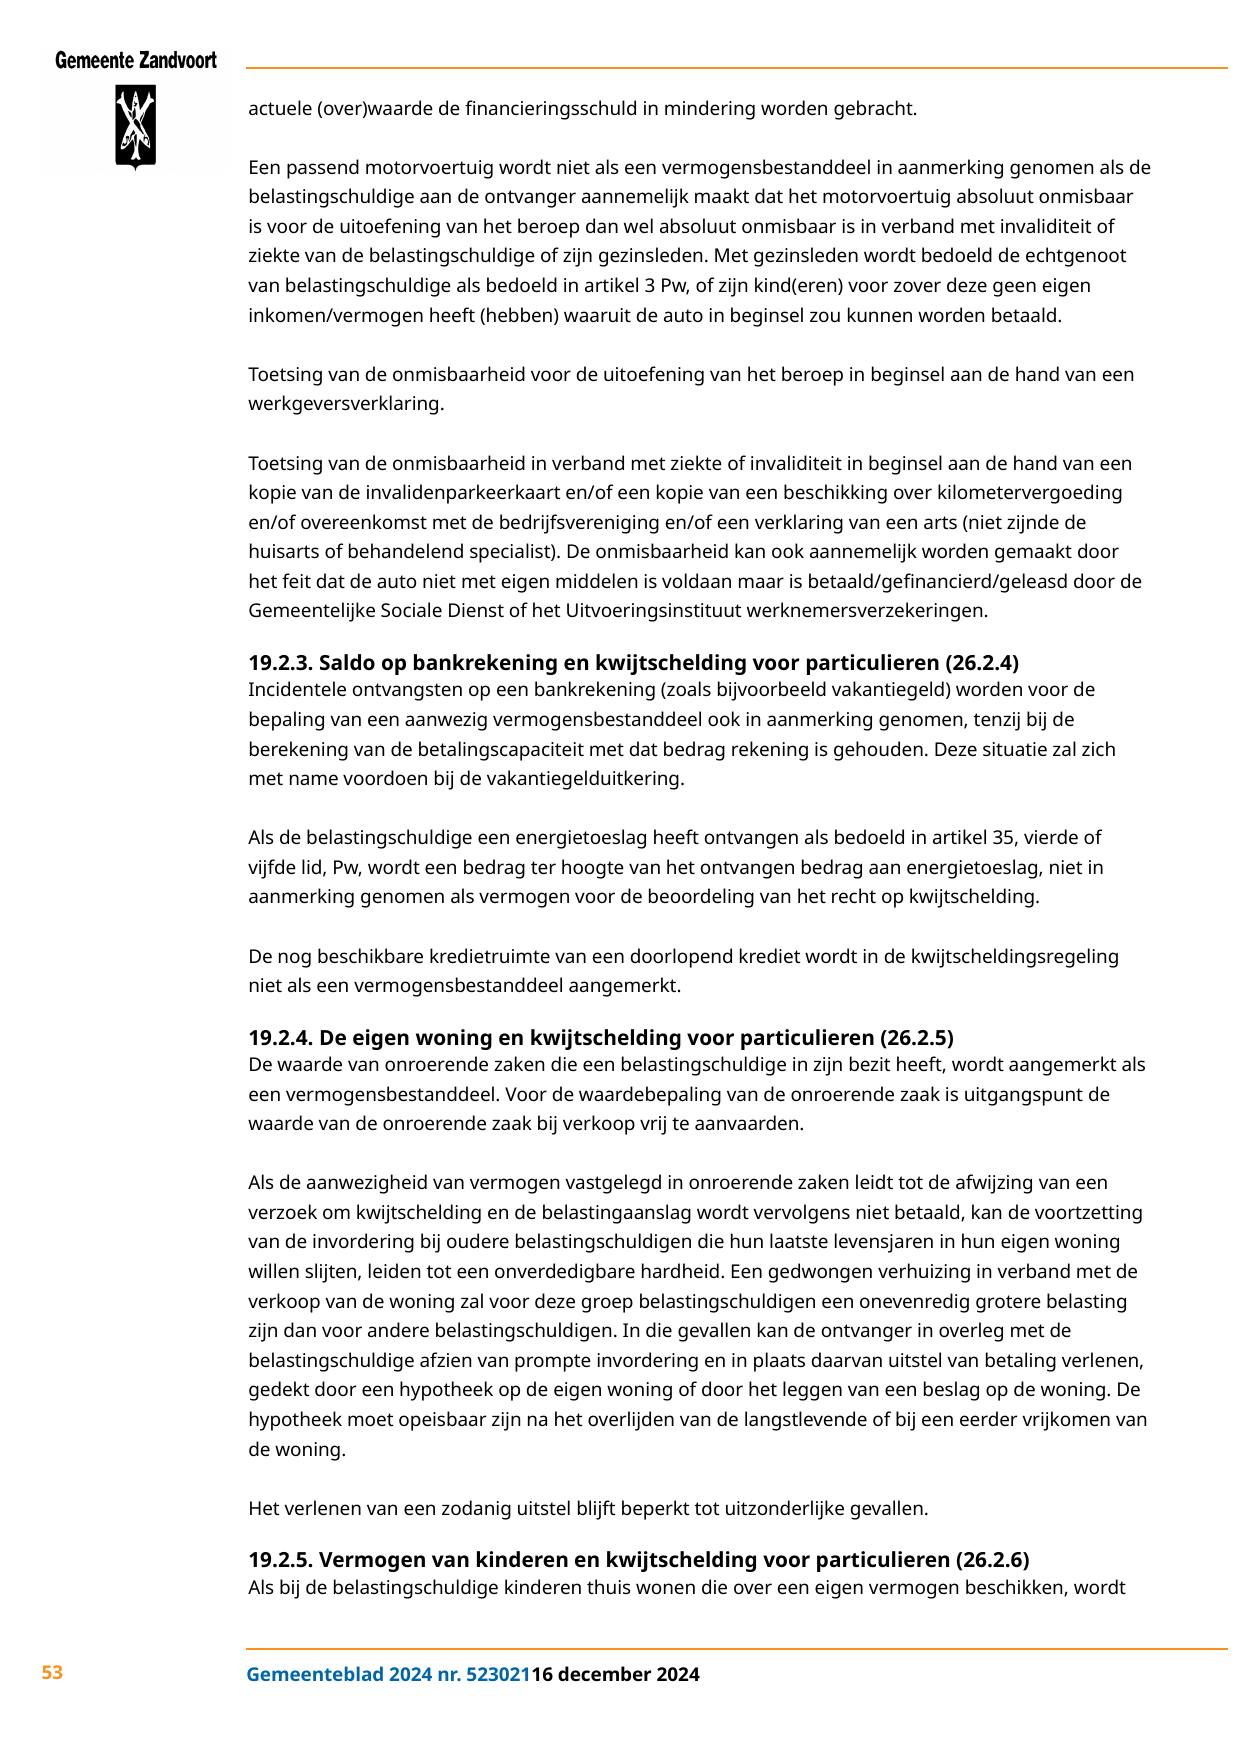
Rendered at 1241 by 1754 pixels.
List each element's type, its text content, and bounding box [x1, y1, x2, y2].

text Toetsing van de onmisbaarheid voor de uitoefening van het beroep in beginsel aan de hand van een werkgeversverklaring. [248, 361, 1152, 416]
text Een passend motorvoertuig wordt niet als een vermogensbestanddeel in aanmerking genomen als de belastingschuldige aan de ontvanger aannemelijk maakt dat het motorvoertuig absoluut onmisbaar is voor de uitoefening van het beroep dan wel absoluut onmisbaar is in verband met invaliditeit of ziekte van de belastingschuldige of zijn gezinsleden. Met gezinsleden wordt bedoeld de echtgenoot van belastingschuldige als bedoeld in artikel 3 Pw, of zijn kind(eren) voor zover deze geen eigen inkomen/vermogen heeft (hebben) waaruit de auto in beginsel zou kunnen worden betaald. [248, 154, 1152, 328]
text Incidentele ontvangsten op een bankrekening (zoals bijvoorbeeld vakantiegeld) worden voor de bepaling van een aanwezig vermogensbestanddeel ook in aanmerking genomen, tenzij bij de berekening van de betalingscapaciteit met dat bedrag rekening is gehouden. Deze situatie zal zich met name voordoen bij de vakantiegelduitkering. [248, 677, 1152, 791]
text 19.2.3. Saldo op bankrekening en kwijtschelding voor particulieren (26.2.4) [248, 648, 1152, 677]
text De waarde van onroerende zaken die een belastingschuldige in zijn bezit heeft, wordt aangemerkt als een vermogensbestanddeel. Voor de waardebepaling van de onroerende zaak is uitgangspunt de waarde van de onroerende zaak bij verkoop vrij te aanvaarden. [248, 1051, 1152, 1136]
text 19.2.5. Vermogen van kinderen en kwijtschelding voor particulieren (26.2.6) [248, 1545, 1152, 1574]
text 19.2.4. De eigen woning en kwijtschelding voor particulieren (26.2.5) [248, 1023, 1152, 1051]
text Het verlenen van een zodanig uitstel blijft beperkt tot uitzonderlijke gevallen. [248, 1495, 1152, 1521]
text Als de belastingschuldige een energietoeslag heeft ontvangen als bedoeld in artikel 35, vierde of vijfde lid, Pw, wordt een bedrag ter hoogte van het ontvangen bedrag aan energietoeslag, niet in aanmerking genomen als vermogen voor de beoordeling van het recht op kwijtschelding. [248, 824, 1152, 909]
text De nog beschikbare kredietruimte van een doorlopend krediet wordt in de kwijtscheldingsregeling niet als een vermogensbestanddeel aangemerkt. [248, 943, 1152, 998]
text Toetsing van de onmisbaarheid in verband met ziekte of invaliditeit in beginsel aan de hand van een kopie van de invalidenparkeerkaart en/of een kopie van een beschikking over kilometervergoeding en/of overeenkomst met de bedrijfsvereniging en/of een verklaring van een arts (niet zijnde de huisarts of behandelend specialist). De onmisbaarheid kan ook aannemelijk worden gemaakt door het feit dat de auto niet met eigen middelen is voldaan maar is betaald/gefinancierd/geleasd door de Gemeentelijke Sociale Dienst of het Uitvoeringsinstituut werknemersverzekeringen. [248, 450, 1152, 623]
text actuele (over)waarde de financieringsschuld in mindering worden gebracht. [248, 95, 1152, 121]
text Als bij de belastingschuldige kinderen thuis wonen die over een eigen vermogen beschikken, wordt [248, 1574, 1152, 1599]
picture [41, 47, 231, 172]
text Als de aanwezigheid van vermogen vastgelegd in onroerende zaken leidt tot de afwijzing van een verzoek om kwijtschelding en de belastingaanslag wordt vervolgens niet betaald, kan de voortzetting van de invordering bij oudere belastingschuldigen die hun laatste levensjaren in hun eigen woning willen slijten, leiden tot een onverdedigbare hardheid. Een gedwongen verhuizing in verband met de verkoop van de woning zal voor deze groep belastingschuldigen een onevenredig grotere belasting zijn dan voor andere belastingschuldigen. In die gevallen kan de ontvanger in overleg met de belastingschuldige afzien van prompte invordering en in plaats daarvan uitstel van betaling verlenen, gedekt door een hypotheek op de eigen woning of door het leggen van een beslag op de woning. De hypotheek moet opeisbaar zijn na het overlijden van de langstlevende of bij een eerder vrijkomen van de woning. [248, 1169, 1152, 1462]
